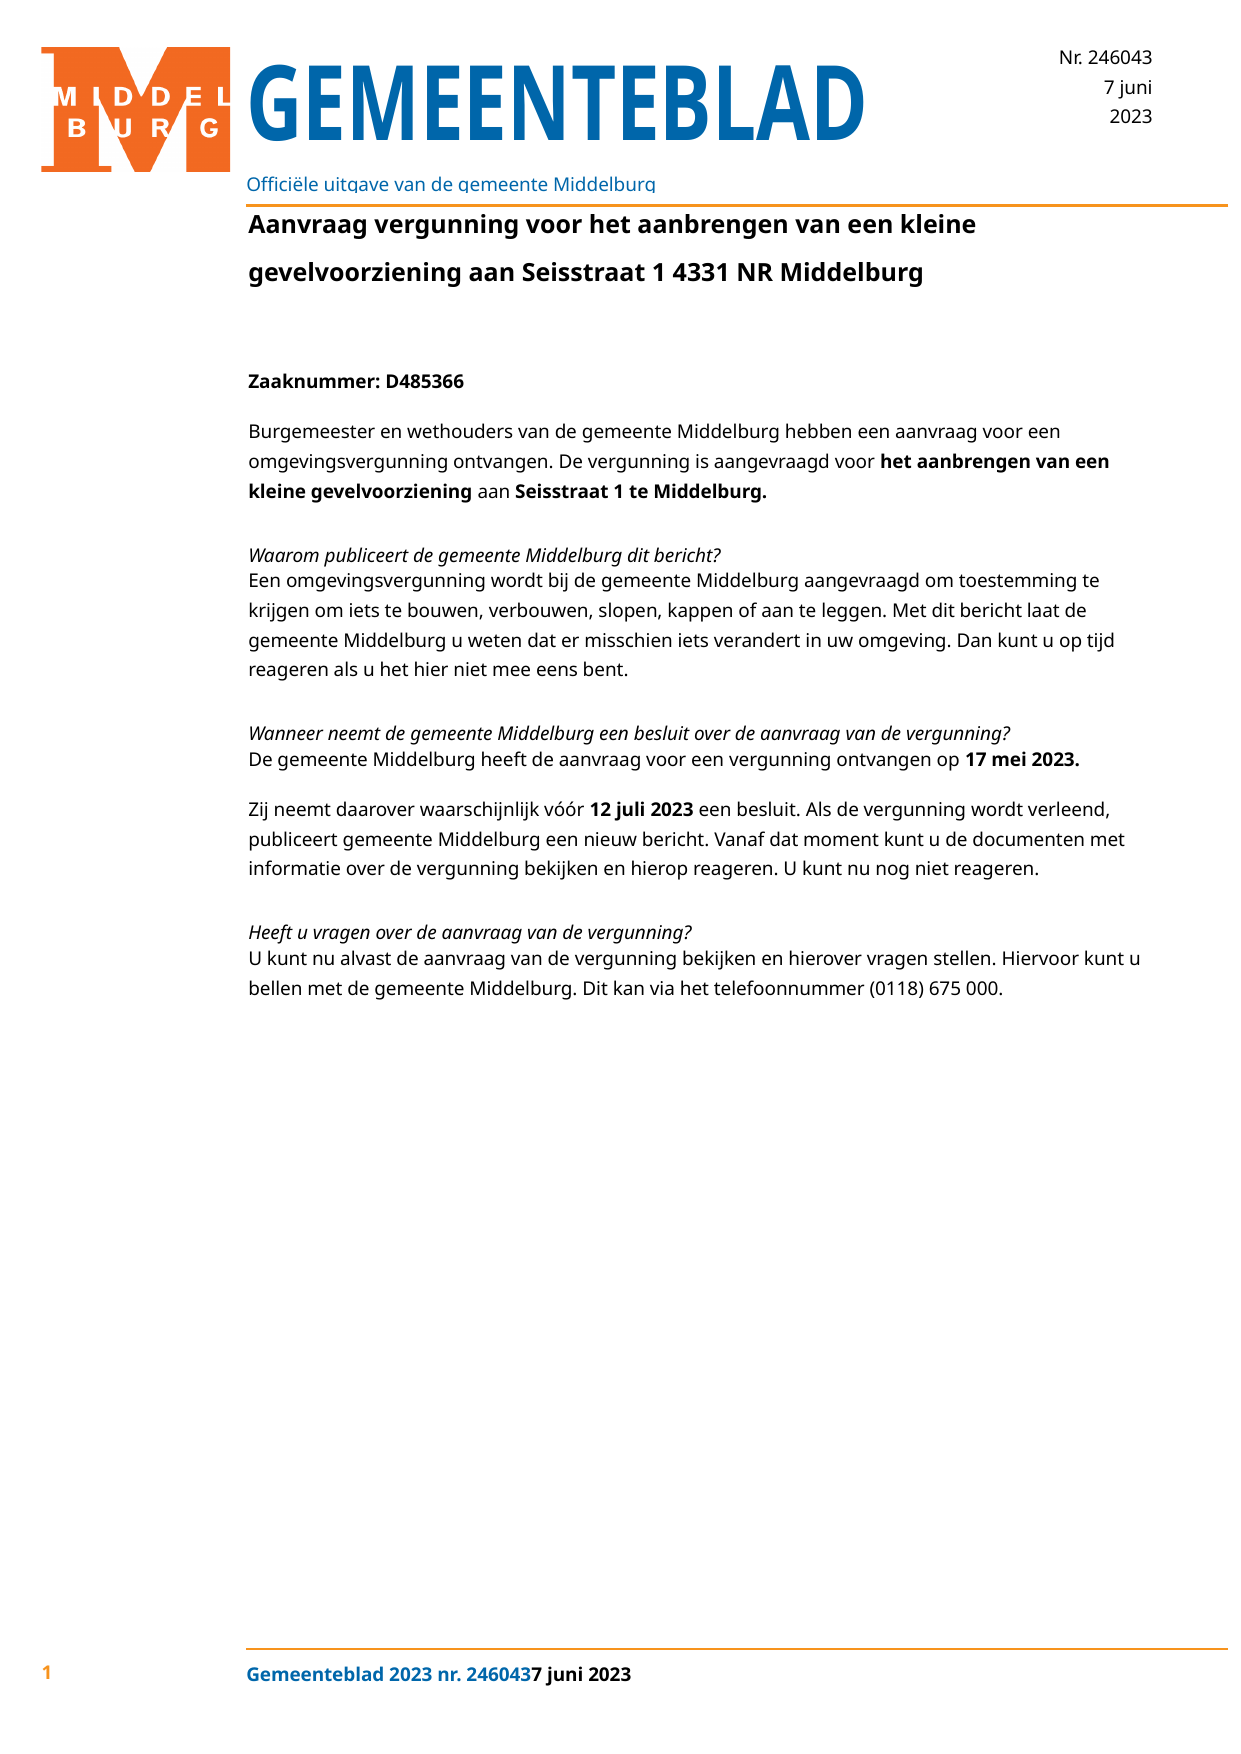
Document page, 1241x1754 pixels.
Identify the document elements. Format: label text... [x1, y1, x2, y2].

text Zaaknummer: D485366 [248, 368, 1152, 394]
text Zij neemt daarover waarschijnlijk vóór 12 juli 2023 een besluit. Als de vergunning wordt verleend, publiceert gemeente Middelburg een nieuw bericht. Vanaf dat moment kunt u de documenten met informatie over de vergunning bekijken en hierop reageren. U kunt nu nog niet reageren. [248, 796, 1152, 881]
text U kunt nu alvast de aanvraag van de vergunning bekijken en hierover vragen stellen. Hiervoor kunt u bellen met de gemeente Middelburg. Dit kan via het telefoonnummer (0118) 675 000. [248, 945, 1152, 1001]
text Wanneer neemt de gemeente Middelburg een besluit over de aanvraag van de vergunning? [248, 720, 1152, 746]
text Waarom publiceert de gemeente Middelburg dit bericht? [248, 542, 1152, 568]
text Aanvraag vergunning voor het aanbrengen van een kleine gevelvoorziening aan Seisstraat 1 4331 NR Middelburg [248, 207, 1152, 288]
picture [41, 47, 231, 172]
text Heeft u vragen over de aanvraag van de vergunning? [248, 919, 1152, 945]
text Burgemeester en wethouders van de gemeente Middelburg hebben een aanvraag voor een omgevingsvergunning ontvangen. De vergunning is aangevraagd voor het aanbrengen van een kleine gevelvoorziening aan Seisstraat 1 te Middelburg. [248, 419, 1152, 504]
text De gemeente Middelburg heeft de aanvraag voor een vergunning ontvangen op 17 mei 2023. [248, 746, 1152, 772]
text Een omgevingsvergunning wordt bij de gemeente Middelburg aangevraagd om toestemming te krijgen om iets te bouwen, verbouwen, slopen, kappen of aan te leggen. Met dit bericht laat de gemeente Middelburg u weten dat er misschien iets verandert in uw omgeving. Dan kunt u op tijd reageren als u het hier niet mee eens bent. [248, 568, 1152, 682]
